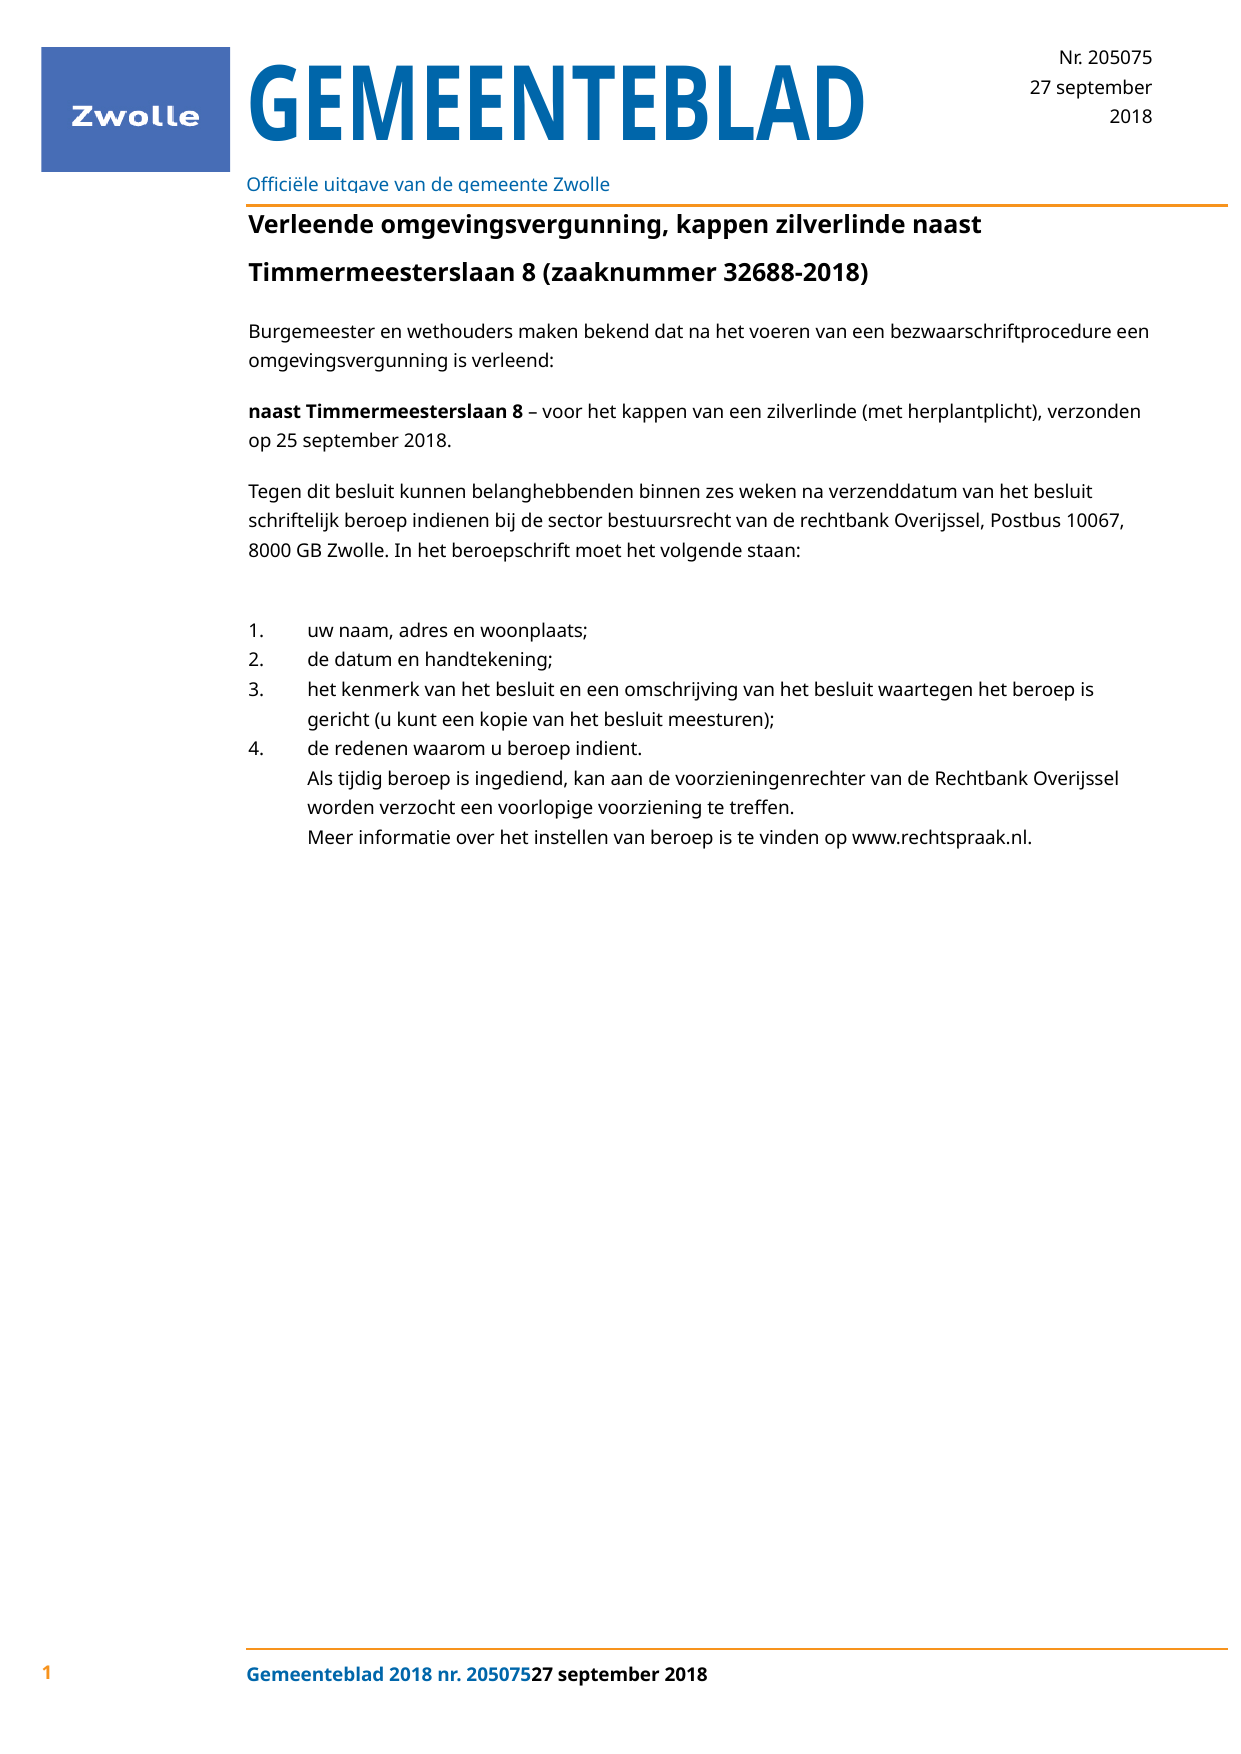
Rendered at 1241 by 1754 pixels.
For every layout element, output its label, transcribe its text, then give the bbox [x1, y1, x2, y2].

list Als tijdig beroep is ingediend, kan aan de voorzieningenrechter van de Rechtbank Overijssel worden verzocht een voorlopige voorziening te treffen. [248, 765, 1152, 820]
picture [41, 47, 231, 172]
text Verleende omgevingsvergunning, kappen zilverlinde naast Timmermeesterslaan 8 (zaaknummer 32688-2018) [248, 207, 1152, 288]
list het kenmerk van het besluit en een omschrijving van het besluit waartegen het beroep is gericht (u kunt een kopie van het besluit meesturen); [248, 676, 1152, 732]
list uw naam, adres en woonplaats; [248, 617, 1152, 643]
text naast Timmermeesterslaan 8 – voor het kappen van een zilverlinde (met herplantplicht), verzonden op 25 september 2018. [248, 398, 1152, 453]
list de redenen waarom u beroep indient. [248, 735, 1152, 761]
text Burgemeester en wethouders maken bekend dat na het voeren van een bezwaarschriftprocedure een omgevingsvergunning is verleend: [248, 318, 1152, 373]
list de datum en handtekening; [248, 647, 1152, 672]
list Meer informatie over het instellen van beroep is te vinden op www.rechtspraak.nl. [248, 824, 1152, 850]
text Tegen dit besluit kunnen belanghebbenden binnen zes weken na verzenddatum van het besluit schriftelijk beroep indienen bij de sector bestuursrecht van de rechtbank Overijssel, Postbus 10067, 8000 GB Zwolle. In het beroepschrift moet het volgende staan: [248, 478, 1152, 563]
